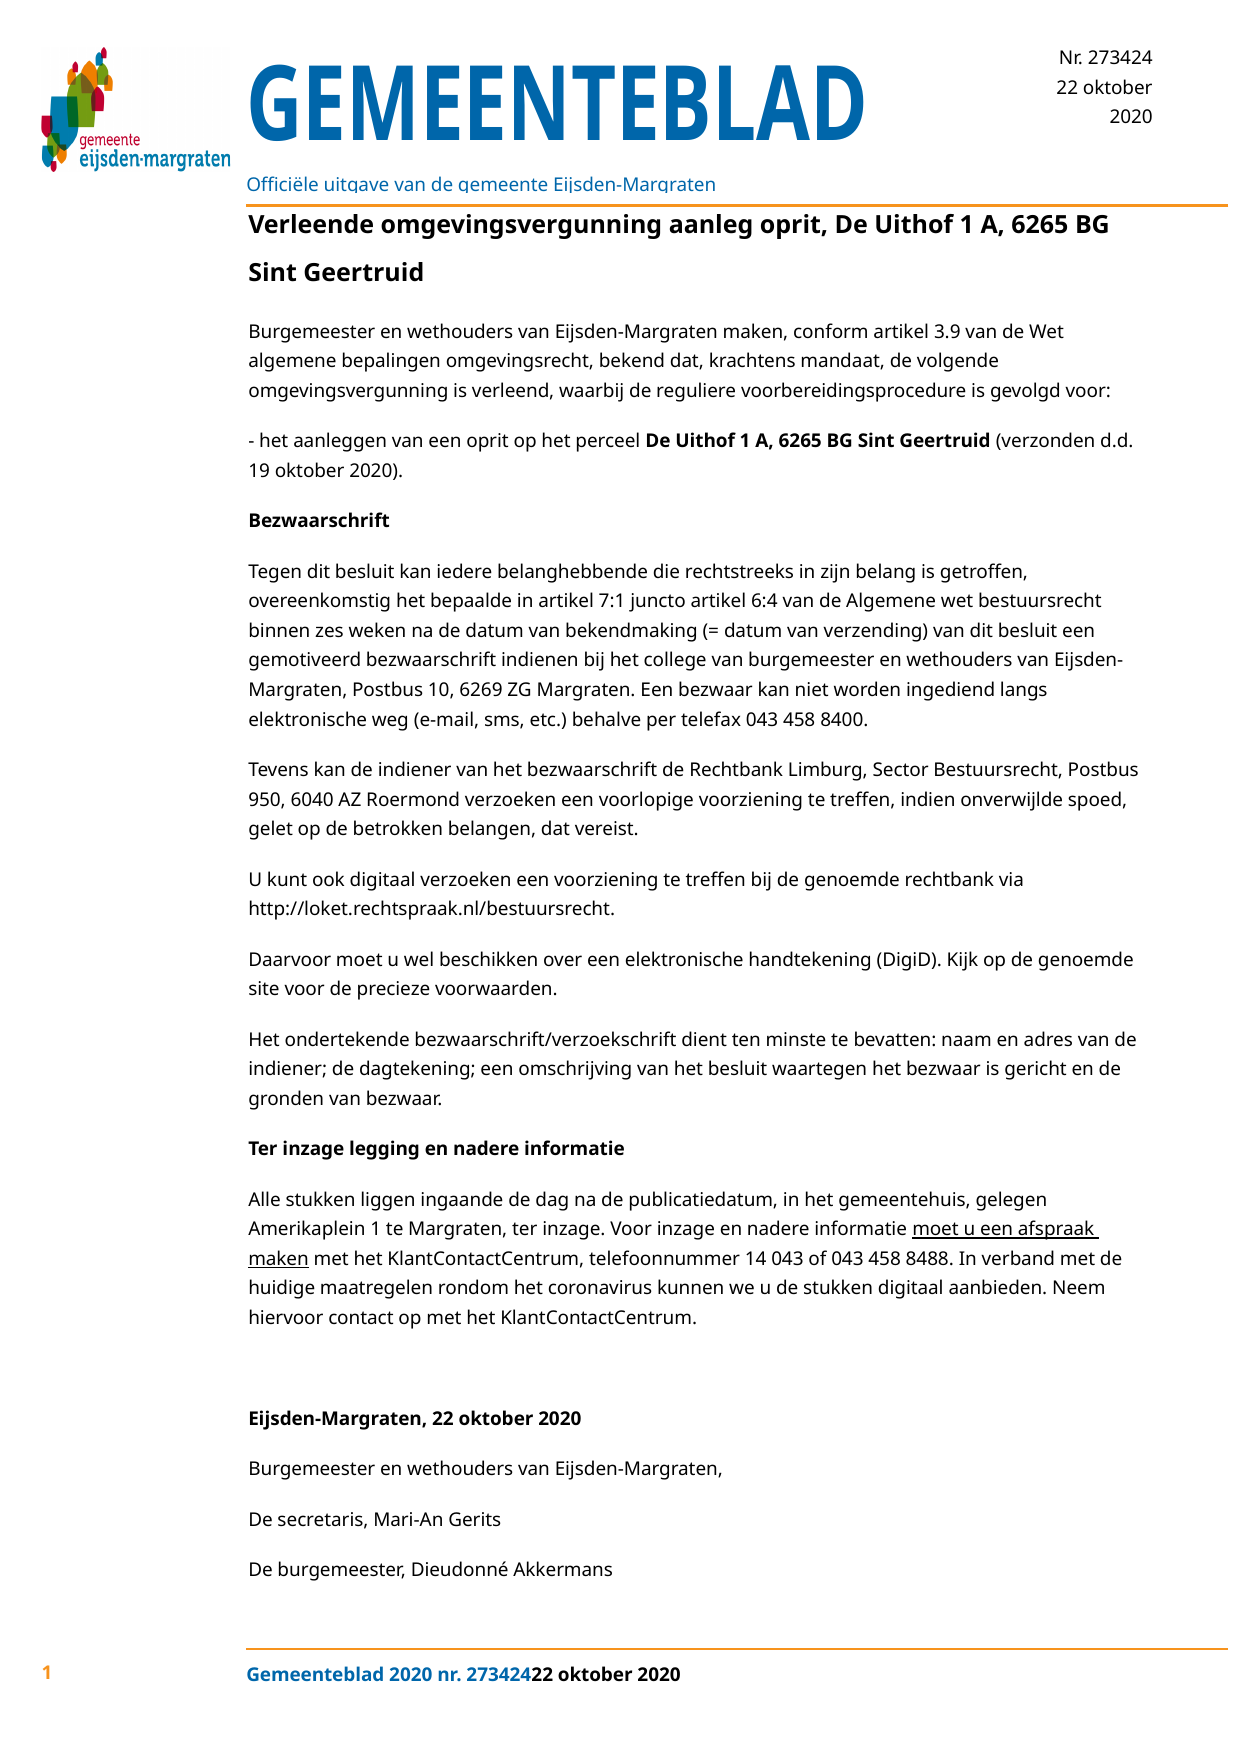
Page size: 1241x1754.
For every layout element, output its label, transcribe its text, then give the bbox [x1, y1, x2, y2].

text Verleende omgevingsvergunning aanleg oprit, De Uithof 1 A, 6265 BG Sint Geertruid [248, 207, 1152, 288]
text Ter inzage legging en nadere informatie [248, 1135, 1152, 1161]
text U kunt ook digitaal verzoeken een voorziening te treffen bij de genoemde rechtbank via http://loket.rechtspraak.nl/bestuursrecht. [248, 866, 1152, 921]
text Alle stukken liggen ingaande de dag na de publicatiedatum, in het gemeentehuis, gelegen Amerikaplein 1 te Margraten, ter inzage. Voor inzage en nadere informatie moet u een afspraak maken met het KlantContactCentrum, telefoonnummer 14 043 of 043 458 8488. In verband met de huidige maatregelen rondom het coronavirus kunnen we u de stukken digitaal aanbieden. Neem hiervoor contact op met het KlantContactCentrum. [248, 1186, 1152, 1330]
text Daarvoor moet u wel beschikken over een elektronische handtekening (DigiD). Kijk op de genoemde site voor de precieze voorwaarden. [248, 946, 1152, 1001]
picture [41, 47, 231, 172]
text Bezwaarschrift [248, 507, 1152, 533]
text Het ondertekende bezwaarschrift/verzoekschrift dient ten minste te bevatten: naam en adres van de indiener; de dagtekening; een omschrijving van het besluit waartegen het bezwaar is gericht en de gronden van bezwaar. [248, 1026, 1152, 1111]
text Tegen dit besluit kan iedere belanghebbende die rechtstreeks in zijn belang is getroffen, overeenkomstig het bepaalde in artikel 7:1 juncto artikel 6:4 van de Algemene wet bestuursrecht binnen zes weken na de datum van bekendmaking (= datum van verzending) van dit besluit een gemotiveerd bezwaarschrift indienen bij het college van burgemeester en wethouders van Eijsden-Margraten, Postbus 10, 6269 ZG Margraten. Een bezwaar kan niet worden ingediend langs elektronische weg (e-mail, sms, etc.) behalve per telefax 043 458 8400. [248, 558, 1152, 732]
text Burgemeester en wethouders van Eijsden-Margraten maken, conform artikel 3.9 van de Wet algemene bepalingen omgevingsrecht, bekend dat, krachtens mandaat, de volgende omgevingsvergunning is verleend, waarbij de reguliere voorbereidingsprocedure is gevolgd voor: [248, 318, 1152, 403]
text Eijsden-Margraten, 22 oktober 2020 [248, 1405, 1152, 1431]
text - het aanleggen van een oprit op het perceel De Uithof 1 A, 6265 BG Sint Geertruid (verzonden d.d. 19 oktober 2020). [248, 427, 1152, 483]
text Burgemeester en wethouders van Eijsden-Margraten, [248, 1455, 1152, 1481]
text De burgemeester, Dieudonné Akkermans [248, 1556, 1152, 1582]
text De secretaris, Mari-An Gerits [248, 1506, 1152, 1532]
text Tevens kan de indiener van het bezwaarschrift de Rechtbank Limburg, Sector Bestuursrecht, Postbus 950, 6040 AZ Roermond verzoeken een voorlopige voorziening te treffen, indien onverwijlde spoed, gelet op de betrokken belangen, dat vereist. [248, 756, 1152, 841]
